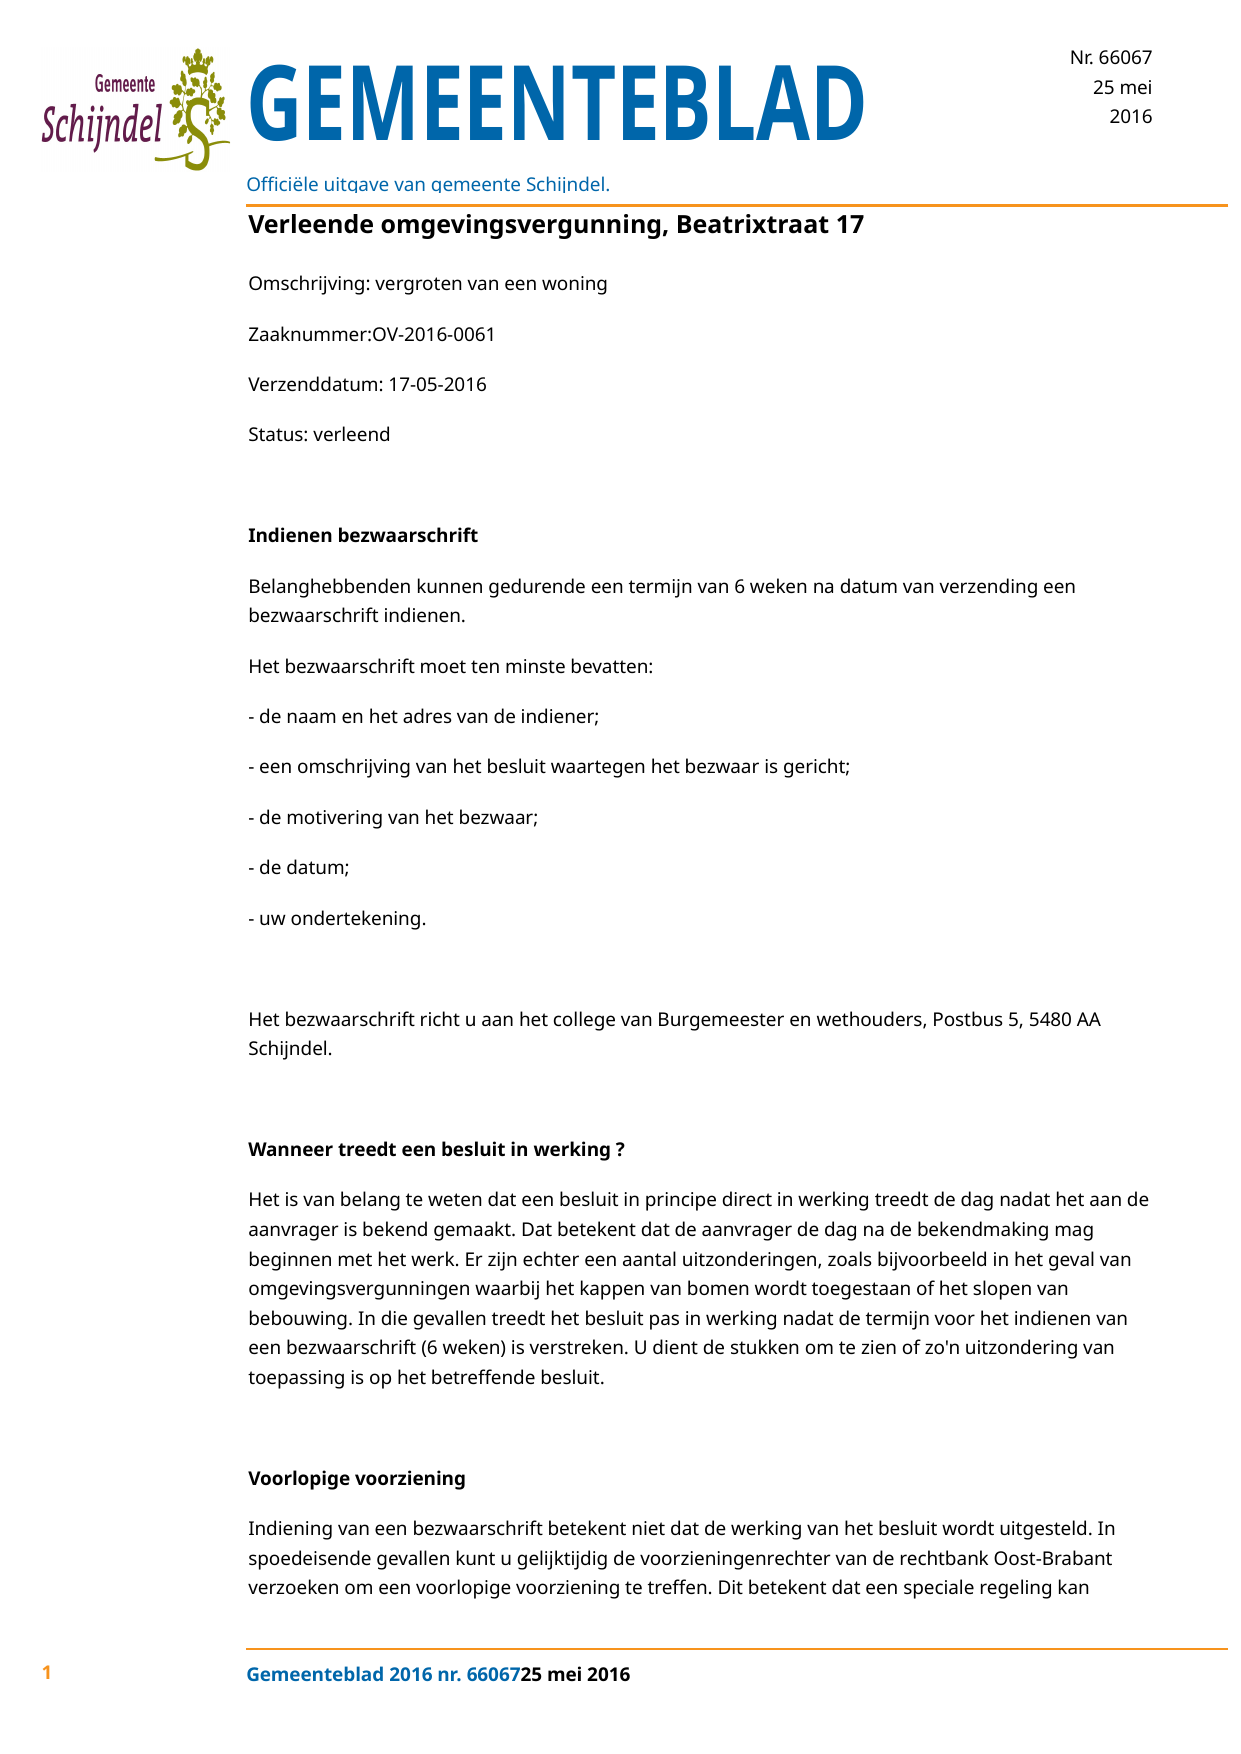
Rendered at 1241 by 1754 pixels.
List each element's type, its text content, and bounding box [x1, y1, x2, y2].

text Het bezwaarschrift richt u aan het college van Burgemeester en wethouders, Postbus 5, 5480 AA Schijndel. [248, 1006, 1152, 1061]
text Verleende omgevingsvergunning, Beatrixtraat 17 [248, 207, 1152, 241]
text Omschrijving: vergroten van een woning [248, 270, 1152, 296]
text - de motivering van het bezwaar; [248, 804, 1152, 830]
text Voorlopige voorziening [248, 1465, 1152, 1491]
picture [41, 47, 231, 172]
text Het bezwaarschrift moet ten minste bevatten: [248, 653, 1152, 678]
text Status: verleend [248, 422, 1152, 447]
text Belanghebbenden kunnen gedurende een termijn van 6 weken na datum van verzending een bezwaarschrift indienen. [248, 573, 1152, 628]
text Zaaknummer:OV-2016-0061 [248, 321, 1152, 346]
text Verzenddatum: 17-05-2016 [248, 371, 1152, 397]
text - de naam en het adres van de indiener; [248, 703, 1152, 729]
text Wanneer treedt een besluit in werking ? [248, 1136, 1152, 1162]
text - uw ondertekening. [248, 905, 1152, 931]
text Indienen bezwaarschrift [248, 522, 1152, 548]
text Het is van belang te weten dat een besluit in principe direct in werking treedt de dag nadat het aan de aanvrager is bekend gemaakt. Dat betekent dat de aanvrager de dag na de bekendmaking mag beginnen met het werk. Er zijn echter een aantal uitzonderingen, zoals bijvoorbeeld in het geval van omgevingsvergunningen waarbij het kappen van bomen wordt toegestaan of het slopen van bebouwing. In die gevallen treedt het besluit pas in werking nadat de termijn voor het indienen van een bezwaarschrift (6 weken) is verstreken. U dient de stukken om te zien of zo'n uitzondering van toepassing is op het betreffende besluit. [248, 1187, 1152, 1390]
text - de datum; [248, 854, 1152, 880]
text - een omschrijving van het besluit waartegen het bezwaar is gericht; [248, 754, 1152, 779]
text Indiening van een bezwaarschrift betekent niet dat de werking van het besluit wordt uitgesteld. In spoedeisende gevallen kunt u gelijktijdig de voorzieningenrechter van de rechtbank Oost-Brabant verzoeken om een voorlopige voorziening te treffen. Dit betekent dat een speciale regeling kan [248, 1515, 1152, 1600]
